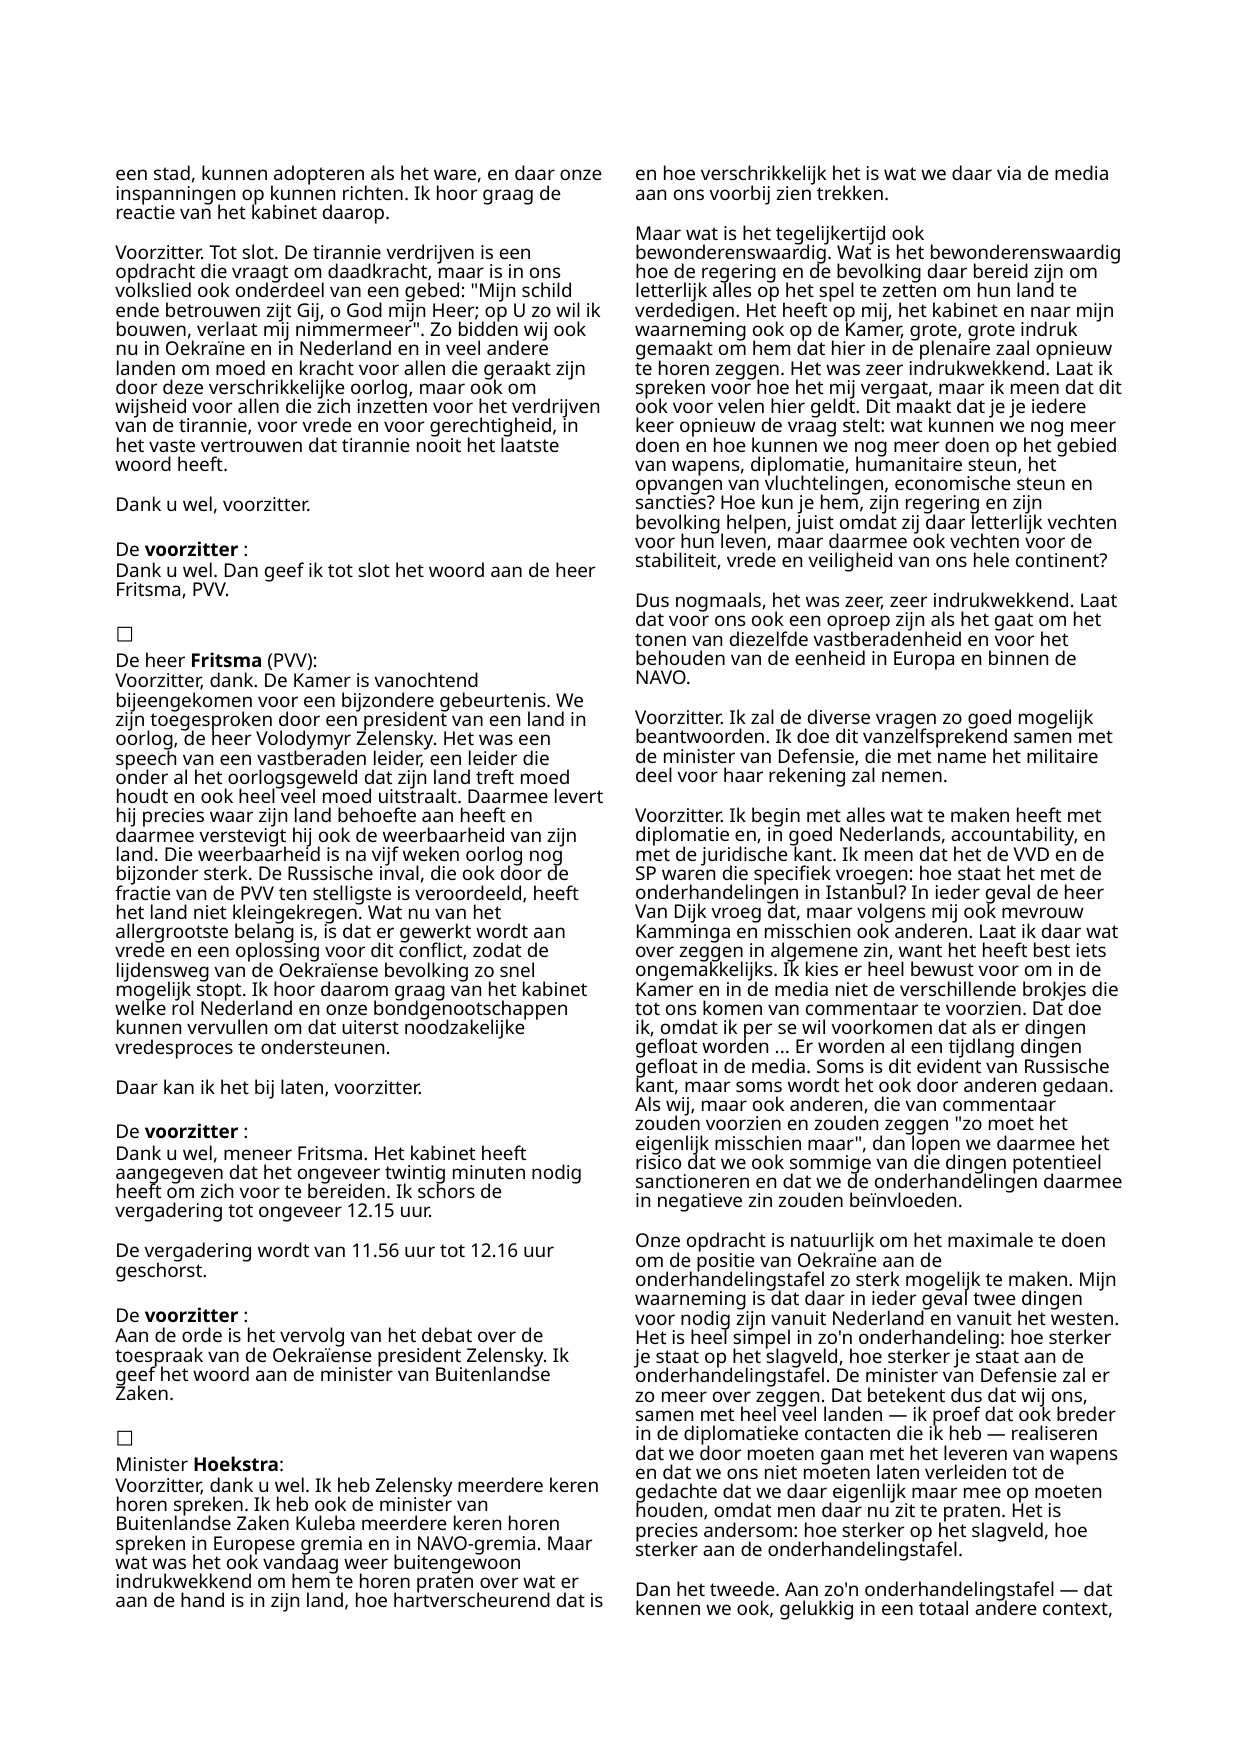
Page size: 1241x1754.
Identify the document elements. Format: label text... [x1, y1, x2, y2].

text Voorzitter. Tot slot. De tirannie verdrijven is een opdracht die vraagt om daadkracht, maar is in ons volkslied ook onderdeel van een gebed: "Mijn schild ende betrouwen zijt Gij, o God mijn Heer; op U zo wil ik bouwen, verlaat mij nimmermeer". Zo bidden wij ook nu in Oekraïne en in Nederland en in veel andere landen om moed en kracht voor allen die geraakt zijn door deze verschrikkelijke oorlog, maar ook om wijsheid voor allen die zich inzetten voor het verdrijven van de tirannie, voor vrede en voor gerechtigheid, in het vaste vertrouwen dat tirannie nooit het laatste woord heeft. [115, 244, 605, 475]
text Daar kan ik het bij laten, voorzitter. [115, 1079, 605, 1098]
text Dan het tweede. Aan zo'n onderhandelingstafel — dat kennen we ook, gelukkig in een totaal andere context, [635, 1581, 1125, 1619]
text Maar wat is het tegelijkertijd ook bewonderenswaardig. Wat is het bewonderenswaardig hoe de regering en de bevolking daar bereid zijn om letterlijk alles op het spel te zetten om hun land te verdedigen. Het heeft op mij, het kabinet en naar mijn waarneming ook op de Kamer, grote, grote indruk gemaakt om hem dat hier in de plenaire zaal opnieuw te horen zeggen. Het was zeer indrukwekkend. Laat ik spreken voor hoe het mij vergaat, maar ik meen dat dit ook voor velen hier geldt. Dit maakt dat je je iedere keer opnieuw de vraag stelt: wat kunnen we nog meer doen en hoe kunnen we nog meer doen op het gebied van wapens, diplomatie, humanitaire steun, het opvangen van vluchtelingen, economische steun en sancties? Hoe kun je hem, zijn regering en zijn bevolking helpen, juist omdat zij daar letterlijk vechten voor hun leven, maar daarmee ook vechten voor de stabiliteit, vrede en veiligheid van ons hele continent? [635, 224, 1125, 571]
text De voorzitter : [115, 536, 605, 562]
text De voorzitter : [115, 1119, 605, 1144]
text een stad, kunnen adopteren als het ware, en daar onze inspanningen op kunnen richten. Ik hoor graag de reactie van het kabinet daarop. [115, 165, 605, 223]
text De voorzitter : [115, 1302, 605, 1327]
text ⬜ [115, 1425, 605, 1451]
text Voorzitter, dank u wel. Ik heb Zelensky meerdere keren horen spreken. Ik heb ook de minister van Buitenlandse Zaken Kuleba meerdere keren horen spreken in Europese gremia en in NAVO-gremia. Maar wat was het ook vandaag weer buitengewoon indrukwekkend om hem te horen praten over wat er aan de hand is in zijn land, hoe hartverscheurend dat is [115, 1477, 605, 1612]
text Voorzitter. Ik zal de diverse vragen zo goed mogelijk beantwoorden. Ik doe dit vanzelfsprekend samen met de minister van Defensie, die met name het militaire deel voor haar rekening zal nemen. [635, 709, 1125, 786]
text en hoe verschrikkelijk het is wat we daar via de media aan ons voorbij zien trekken. [635, 165, 1125, 204]
text Dank u wel, voorzitter. [115, 496, 605, 515]
text Aan de orde is het vervolg van het debat over de toespraak van de Oekraïense president Zelensky. Ik geef het woord aan de minister van Buitenlandse Zaken. [115, 1327, 605, 1404]
text Voorzitter. Ik begin met alles wat te maken heeft met diplomatie en, in goed Nederlands, accountability, en met de juridische kant. Ik meen dat het de VVD en de SP waren die specifiek vroegen: hoe staat het met de onderhandelingen in Istanbul? In ieder geval de heer Van Dijk vroeg dat, maar volgens mij ook mevrouw Kamminga en misschien ook anderen. Laat ik daar wat over zeggen in algemene zin, want het heeft best iets ongemakkelijks. Ik kies er heel bewust voor om in de Kamer en in de media niet de verschillende brokjes die tot ons komen van commentaar te voorzien. Dat doe ik, omdat ik per se wil voorkomen dat als er dingen gefloat worden ... Er worden al een tijdlang dingen gefloat in de media. Soms is dit evident van Russische kant, maar soms wordt het ook door anderen gedaan. Als wij, maar ook anderen, die van commentaar zouden voorzien en zouden zeggen "zo moet het eigenlijk misschien maar", dan lopen we daarmee het risico dat we ook sommige van die dingen potentieel sanctioneren en dat we de onderhandelingen daarmee in negatieve zin zouden beïnvloeden. [635, 807, 1125, 1212]
text Dank u wel, meneer Fritsma. Het kabinet heeft aangegeven dat het ongeveer twintig minuten nodig heeft om zich voor te bereiden. Ik schors de vergadering tot ongeveer 12.15 uur. [115, 1144, 605, 1222]
text Voorzitter, dank. De Kamer is vanochtend bijeengekomen voor een bijzondere gebeurtenis. We zijn toegesproken door een president van een land in oorlog, de heer Volodymyr Zelensky. Het was een speech van een vastberaden leider, een leider die onder al het oorlogsgeweld dat zijn land treft moed houdt en ook heel veel moed uitstraalt. Daarmee levert hij precies waar zijn land behoefte aan heeft en daarmee verstevigt hij ook de weerbaarheid van zijn land. Die weerbaarheid is na vijf weken oorlog nog bijzonder sterk. De Russische inval, die ook door de fractie van de PVV ten stelligste is veroordeeld, heeft het land niet kleingekregen. Wat nu van het allergrootste belang is, is dat er gewerkt wordt aan vrede en een oplossing voor dit conflict, zodat de lijdensweg van de Oekraïense bevolking zo snel mogelijk stopt. Ik hoor daarom graag van het kabinet welke rol Nederland en onze bondgenootschappen kunnen vervullen om dat uiterst noodzakelijke vredesproces te ondersteunen. [115, 672, 605, 1058]
text De heer Fritsma (PVV): [115, 647, 605, 672]
text Onze opdracht is natuurlijk om het maximale te doen om de positie van Oekraïne aan de onderhandelingstafel zo sterk mogelijk te maken. Mijn waarneming is dat daar in ieder geval twee dingen voor nodig zijn vanuit Nederland en vanuit het westen. Het is heel simpel in zo'n onderhandeling: hoe sterker je staat op het slagveld, hoe sterker je staat aan de onderhandelingstafel. De minister van Defensie zal er zo meer over zeggen. Dat betekent dus dat wij ons, samen met heel veel landen — ik proef dat ook breder in de diplomatieke contacten die ik heb — realiseren dat we door moeten gaan met het leveren van wapens en dat we ons niet moeten laten verleiden tot de gedachte dat we daar eigenlijk maar mee op moeten houden, omdat men daar nu zit te praten. Het is precies andersom: hoe sterker op het slagveld, hoe sterker aan de onderhandelingstafel. [635, 1232, 1125, 1560]
text Dank u wel. Dan geef ik tot slot het woord aan de heer Fritsma, PVV. [115, 562, 605, 600]
text Dus nogmaals, het was zeer, zeer indrukwekkend. Laat dat voor ons ook een oproep zijn als het gaat om het tonen van diezelfde vastberadenheid en voor het behouden van de eenheid in Europa en binnen de NAVO. [635, 592, 1125, 688]
text De vergadering wordt van 11.56 uur tot 12.16 uur geschorst. [115, 1242, 605, 1281]
text ⬜ [115, 621, 605, 647]
text Minister Hoekstra: [115, 1451, 605, 1477]
